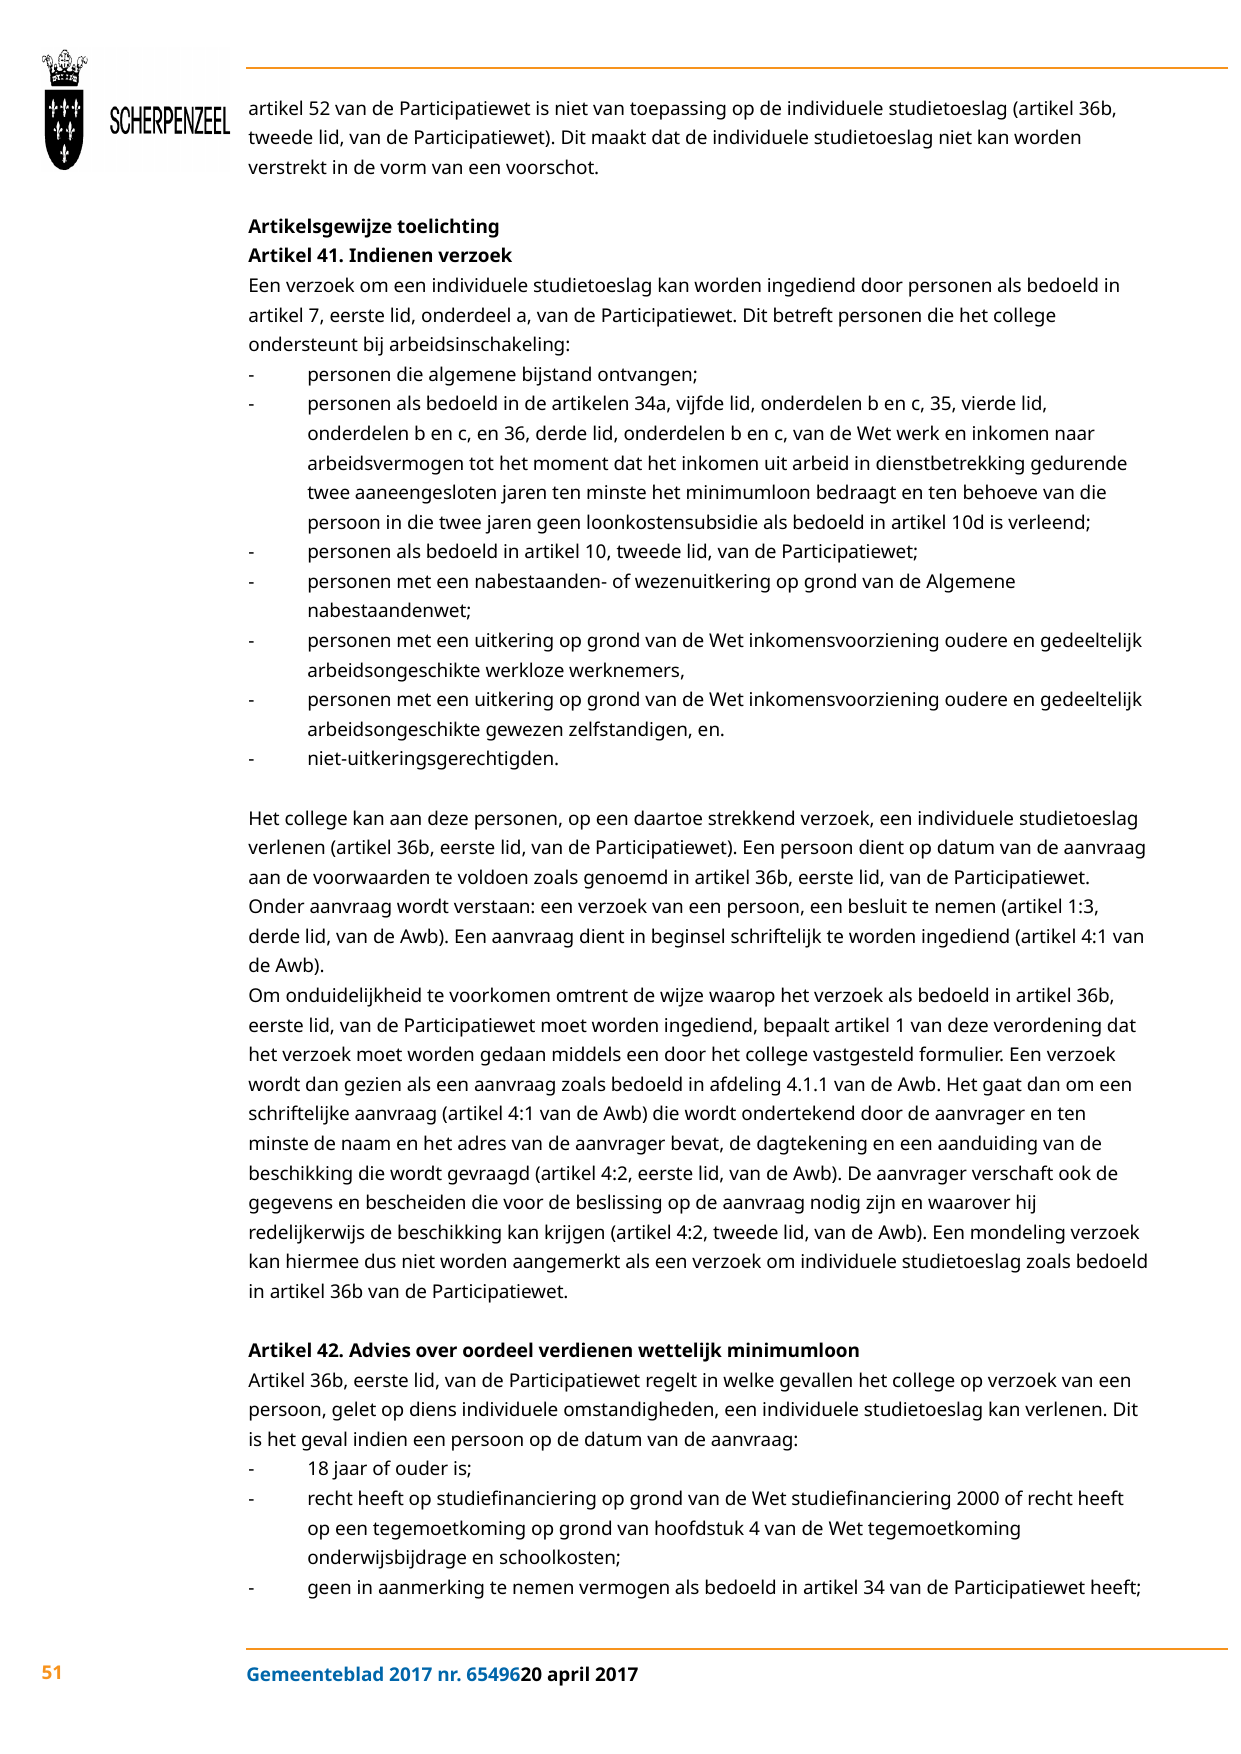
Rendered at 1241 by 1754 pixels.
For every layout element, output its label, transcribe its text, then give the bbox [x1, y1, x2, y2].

list niet-uitkeringsgerechtigden. [248, 746, 1152, 771]
text Een verzoek om een individuele studietoeslag kan worden ingediend door personen als bedoeld in artikel 7, eerste lid, onderdeel a, van de Participatiewet. Dit betreft personen die het college ondersteunt bij arbeidsinschakeling: [248, 272, 1152, 357]
list personen als bedoeld in de artikelen 34a, vijfde lid, onderdelen b en c, 35, vierde lid, onderdelen b en c, en 36, derde lid, onderdelen b en c, van de Wet werk en inkomen naar arbeidsvermogen tot het moment dat het inkomen uit arbeid in dienstbetrekking gedurende twee aaneengesloten jaren ten minste het minimumloon bedraagt en ten behoeve van die persoon in die twee jaren geen loonkostensubsidie als bedoeld in artikel 10d is verleend; [248, 391, 1152, 535]
list geen in aanmerking te nemen vermogen als bedoeld in artikel 34 van de Participatiewet heeft; [248, 1574, 1152, 1600]
list personen als bedoeld in artikel 10, tweede lid, van de Participatiewet; [248, 538, 1152, 564]
text Artikel 42. Advies over oordeel verdienen wettelijk minimumloon [248, 1337, 1152, 1363]
text Artikelsgewijze toelichting [248, 213, 1152, 239]
text Om onduidelijkheid te voorkomen omtrent de wijze waarop het verzoek als bedoeld in artikel 36b, eerste lid, van de Participatiewet moet worden ingediend, bepaalt artikel 1 van deze verordening dat het verzoek moet worden gedaan middels een door het college vastgesteld formulier. Een verzoek wordt dan gezien als een aanvraag zoals bedoeld in afdeling 4.1.1 van de Awb. Het gaat dan om een schriftelijke aanvraag (artikel 4:1 van de Awb) die wordt ondertekend door de aanvrager en ten minste de naam en het adres van de aanvrager bevat, de dagtekening en een aanduiding van de beschikking die wordt gevraagd (artikel 4:2, eerste lid, van de Awb). De aanvrager verschaft ook de gegevens en bescheiden die voor de beslissing op de aanvraag nodig zijn en waarover hij redelijkerwijs de beschikking kan krijgen (artikel 4:2, tweede lid, van de Awb). Een mondeling verzoek kan hiermee dus niet worden aangemerkt als een verzoek om individuele studietoeslag zoals bedoeld in artikel 36b van de Participatiewet. [248, 982, 1152, 1304]
text Artikel 41. Indienen verzoek [248, 243, 1152, 268]
list personen met een uitkering op grond van de Wet inkomensvoorziening oudere en gedeeltelijk arbeidsongeschikte werkloze werknemers, [248, 627, 1152, 683]
text Het college kan aan deze personen, op een daartoe strekkend verzoek, een individuele studietoeslag verlenen (artikel 36b, eerste lid, van de Participatiewet). Een persoon dient op datum van de aanvraag aan de voorwaarden te voldoen zoals genoemd in artikel 36b, eerste lid, van de Participatiewet. Onder aanvraag wordt verstaan: een verzoek van een persoon, een besluit te nemen (artikel 1:3, derde lid, van de Awb). Een aanvraag dient in beginsel schriftelijk te worden ingediend (artikel 4:1 van de Awb). [248, 805, 1152, 978]
text artikel 52 van de Participatiewet is niet van toepassing op de individuele studietoeslag (artikel 36b, tweede lid, van de Participatiewet). Dit maakt dat de individuele studietoeslag niet kan worden verstrekt in de vorm van een voorschot. [248, 95, 1152, 180]
text Artikel 36b, eerste lid, van de Participatiewet regelt in welke gevallen het college op verzoek van een persoon, gelet op diens individuele omstandigheden, een individuele studietoeslag kan verlenen. Dit is het geval indien een persoon op de datum van de aanvraag: [248, 1367, 1152, 1452]
list 18 jaar of ouder is; [248, 1456, 1152, 1481]
picture [41, 47, 231, 172]
list recht heeft op studiefinanciering op grond van de Wet studiefinanciering 2000 of recht heeft op een tegemoetkoming op grond van hoofdstuk 4 van de Wet tegemoetkoming onderwijsbijdrage en schoolkosten; [248, 1485, 1152, 1570]
list personen die algemene bijstand ontvangen; [248, 361, 1152, 387]
list personen met een nabestaanden- of wezenuitkering op grond van de Algemene nabestaandenwet; [248, 568, 1152, 623]
list personen met een uitkering op grond van de Wet inkomensvoorziening oudere en gedeeltelijk arbeidsongeschikte gewezen zelfstandigen, en. [248, 686, 1152, 742]
